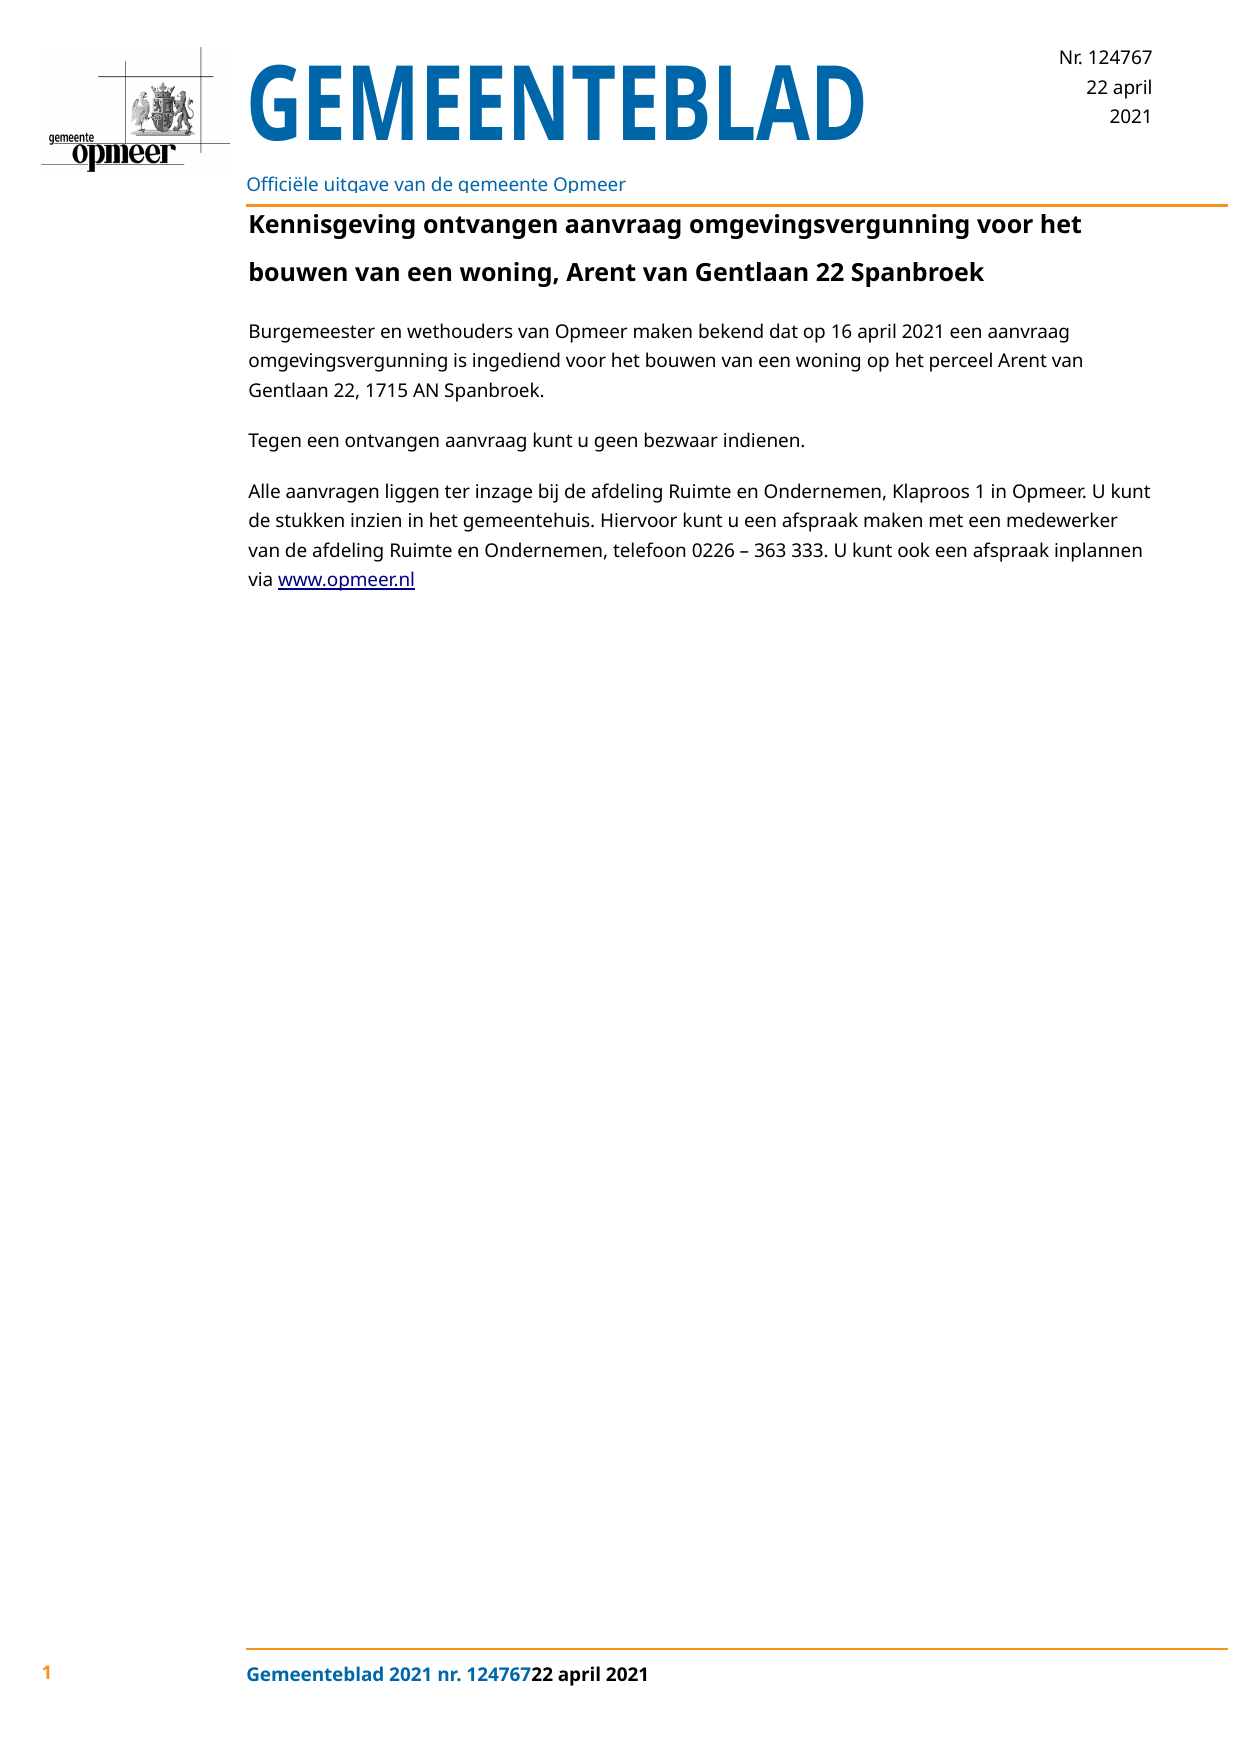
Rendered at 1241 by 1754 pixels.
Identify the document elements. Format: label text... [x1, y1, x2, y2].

picture [41, 47, 231, 172]
text Kennisgeving ontvangen aanvraag omgevingsvergunning voor het bouwen van een woning, Arent van Gentlaan 22 Spanbroek [248, 207, 1152, 288]
text Burgemeester en wethouders van Opmeer maken bekend dat op 16 april 2021 een aanvraag omgevingsvergunning is ingediend voor het bouwen van een woning op het perceel Arent van Gentlaan 22, 1715 AN Spanbroek. [248, 318, 1152, 403]
text Alle aanvragen liggen ter inzage bij de afdeling Ruimte en Ondernemen, Klaproos 1 in Opmeer. U kunt de stukken inzien in het gemeentehuis. Hiervoor kunt u een afspraak maken met een medewerker van de afdeling Ruimte en Ondernemen, telefoon 0226 – 363 333. U kunt ook een afspraak inplannen via www.opmeer.nl [248, 478, 1152, 592]
text Tegen een ontvangen aanvraag kunt u geen bezwaar indienen. [248, 427, 1152, 453]
